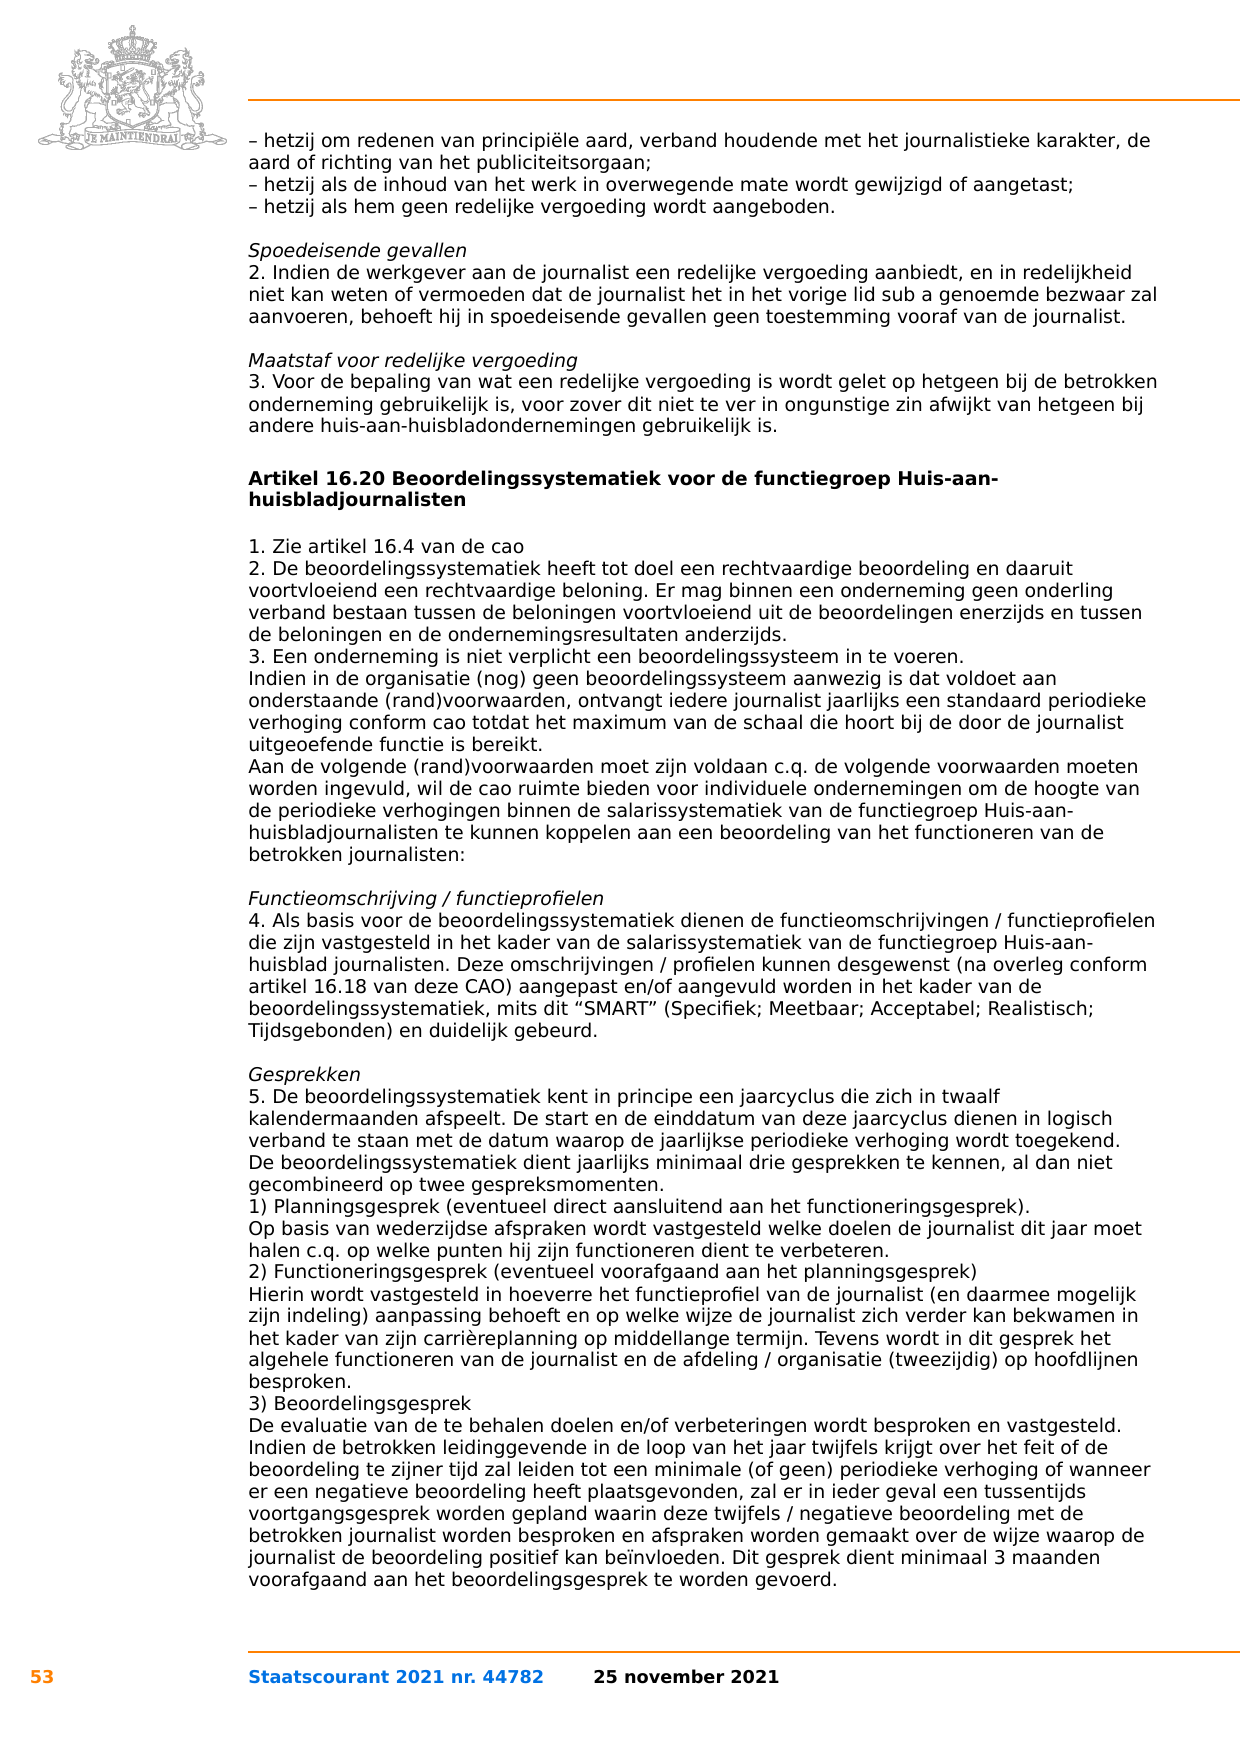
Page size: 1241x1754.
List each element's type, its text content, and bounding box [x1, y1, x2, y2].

subtitle Gesprekken [248, 1064, 1163, 1086]
text Op basis van wederzijdse afspraken wordt vastgesteld welke doelen de journalist dit jaar moet halen c.q. op welke punten hij zijn functioneren dient te verbeteren. [248, 1217, 1163, 1261]
text 2. De beoordelingssystematiek heeft tot doel een rechtvaardige beoordeling en daaruit voortvloeiend een rechtvaardige beloning. Er mag binnen een onderneming geen onderling verband bestaan tussen de beloningen voortvloeiend uit de beoordelingen enerzijds en tussen de beloningen en de ondernemingsresultaten anderzijds. [248, 558, 1163, 646]
text 3. Voor de bepaling van wat een redelijke vergoeding is wordt gelet op hetgeen bij de betrokken onderneming gebruikelijk is, voor zover dit niet te ver in ongunstige zin afwijkt van hetgeen bij andere huis-aan-huisbladondernemingen gebruikelijk is. [248, 371, 1163, 437]
text – hetzij als de inhoud van het werk in overwegende mate wordt gewijzigd of aangetast; [248, 174, 1163, 196]
text – hetzij als hem geen redelijke vergoeding wordt aangeboden. [248, 196, 1163, 218]
text 2. Indien de werkgever aan de journalist een redelijke vergoeding aanbiedt, en in redelijkheid niet kan weten of vermoeden dat de journalist het in het vorige lid sub a genoemde bezwaar zal aanvoeren, behoeft hij in spoedeisende gevallen geen toestemming vooraf van de journalist. [248, 262, 1163, 328]
text De beoordelingssystematiek dient jaarlijks minimaal drie gesprekken te kennen, al dan niet gecombineerd op twee gespreksmomenten. [248, 1152, 1163, 1196]
picture [38, 25, 227, 150]
text 3. Een onderneming is niet verplicht een beoordelingssysteem in te voeren. [248, 646, 1163, 668]
subtitle Artikel 16.20 Beoordelingssystematiek voor de functiegroep Huis-aan-huisbladjournalisten [248, 467, 1163, 511]
text 1. Zie artikel 16.4 van de cao [248, 536, 1163, 558]
text Hierin wordt vastgesteld in hoeverre het functieprofiel van de journalist (en daarmee mogelijk zijn indeling) aanpassing behoeft en op welke wijze de journalist zich verder kan bekwamen in het kader van zijn carrièreplanning op middellange termijn. Tevens wordt in dit gesprek het algehele functioneren van de journalist en de afdeling / organisatie (tweezijdig) op hoofdlijnen besproken. [248, 1283, 1163, 1393]
text De evaluatie van de te behalen doelen en/of verbeteringen wordt besproken en vastgesteld. [248, 1415, 1163, 1437]
text 5. De beoordelingssystematiek kent in principe een jaarcyclus die zich in twaalf kalendermaanden afspeelt. De start en de einddatum van deze jaarcyclus dienen in logisch verband te staan met de datum waarop de jaarlijkse periodieke verhoging wordt toegekend. [248, 1086, 1163, 1152]
text 1) Planningsgesprek (eventueel direct aansluitend aan het functioneringsgesprek). [248, 1196, 1163, 1217]
text 2) Functioneringsgesprek (eventueel voorafgaand aan het planningsgesprek) [248, 1261, 1163, 1283]
text Aan de volgende (rand)voorwaarden moet zijn voldaan c.q. de volgende voorwaarden moeten worden ingevuld, wil de cao ruimte bieden voor individuele ondernemingen om de hoogte van de periodieke verhogingen binnen de salarissystematiek van de functiegroep Huis-aan-huisbladjournalisten te kunnen koppelen aan een beoordeling van het functioneren van de betrokken journalisten: [248, 756, 1163, 866]
subtitle Maatstaf voor redelijke vergoeding [248, 349, 1163, 371]
text Indien de betrokken leidinggevende in de loop van het jaar twijfels krijgt over het feit of de beoordeling te zijner tijd zal leiden tot een minimale (of geen) periodieke verhoging of wanneer er een negatieve beoordeling heeft plaatsgevonden, zal er in ieder geval een tussentijds voortgangsgesprek worden gepland waarin deze twijfels / negatieve beoordeling met de betrokken journalist worden besproken en afspraken worden gemaakt over de wijze waarop de journalist de beoordeling positief kan beïnvloeden. Dit gesprek dient minimaal 3 maanden voorafgaand aan het beoordelingsgesprek te worden gevoerd. [248, 1437, 1163, 1591]
text 4. Als basis voor de beoordelingssystematiek dienen de functieomschrijvingen / functieprofielen die zijn vastgesteld in het kader van de salarissystematiek van de functiegroep Huis-aan-huisblad journalisten. Deze omschrijvingen / profielen kunnen desgewenst (na overleg conform artikel 16.18 van deze CAO) aangepast en/of aangevuld worden in het kader van de beoordelingssystematiek, mits dit “SMART” (Specifiek; Meetbaar; Acceptabel; Realistisch; Tijdsgebonden) en duidelijk gebeurd. [248, 910, 1163, 1042]
text Indien in de organisatie (nog) geen beoordelingssysteem aanwezig is dat voldoet aan onderstaande (rand)voorwaarden, ontvangt iedere journalist jaarlijks een standaard periodieke verhoging conform cao totdat het maximum van de schaal die hoort bij de door de journalist uitgeoefende functie is bereikt. [248, 668, 1163, 756]
text 3) Beoordelingsgesprek [248, 1393, 1163, 1415]
subtitle Functieomschrijving / functieprofielen [248, 888, 1163, 910]
subtitle Spoedeisende gevallen [248, 240, 1163, 262]
text – hetzij om redenen van principiële aard, verband houdende met het journalistieke karakter, de aard of richting van het publiciteitsorgaan; [248, 130, 1163, 174]
